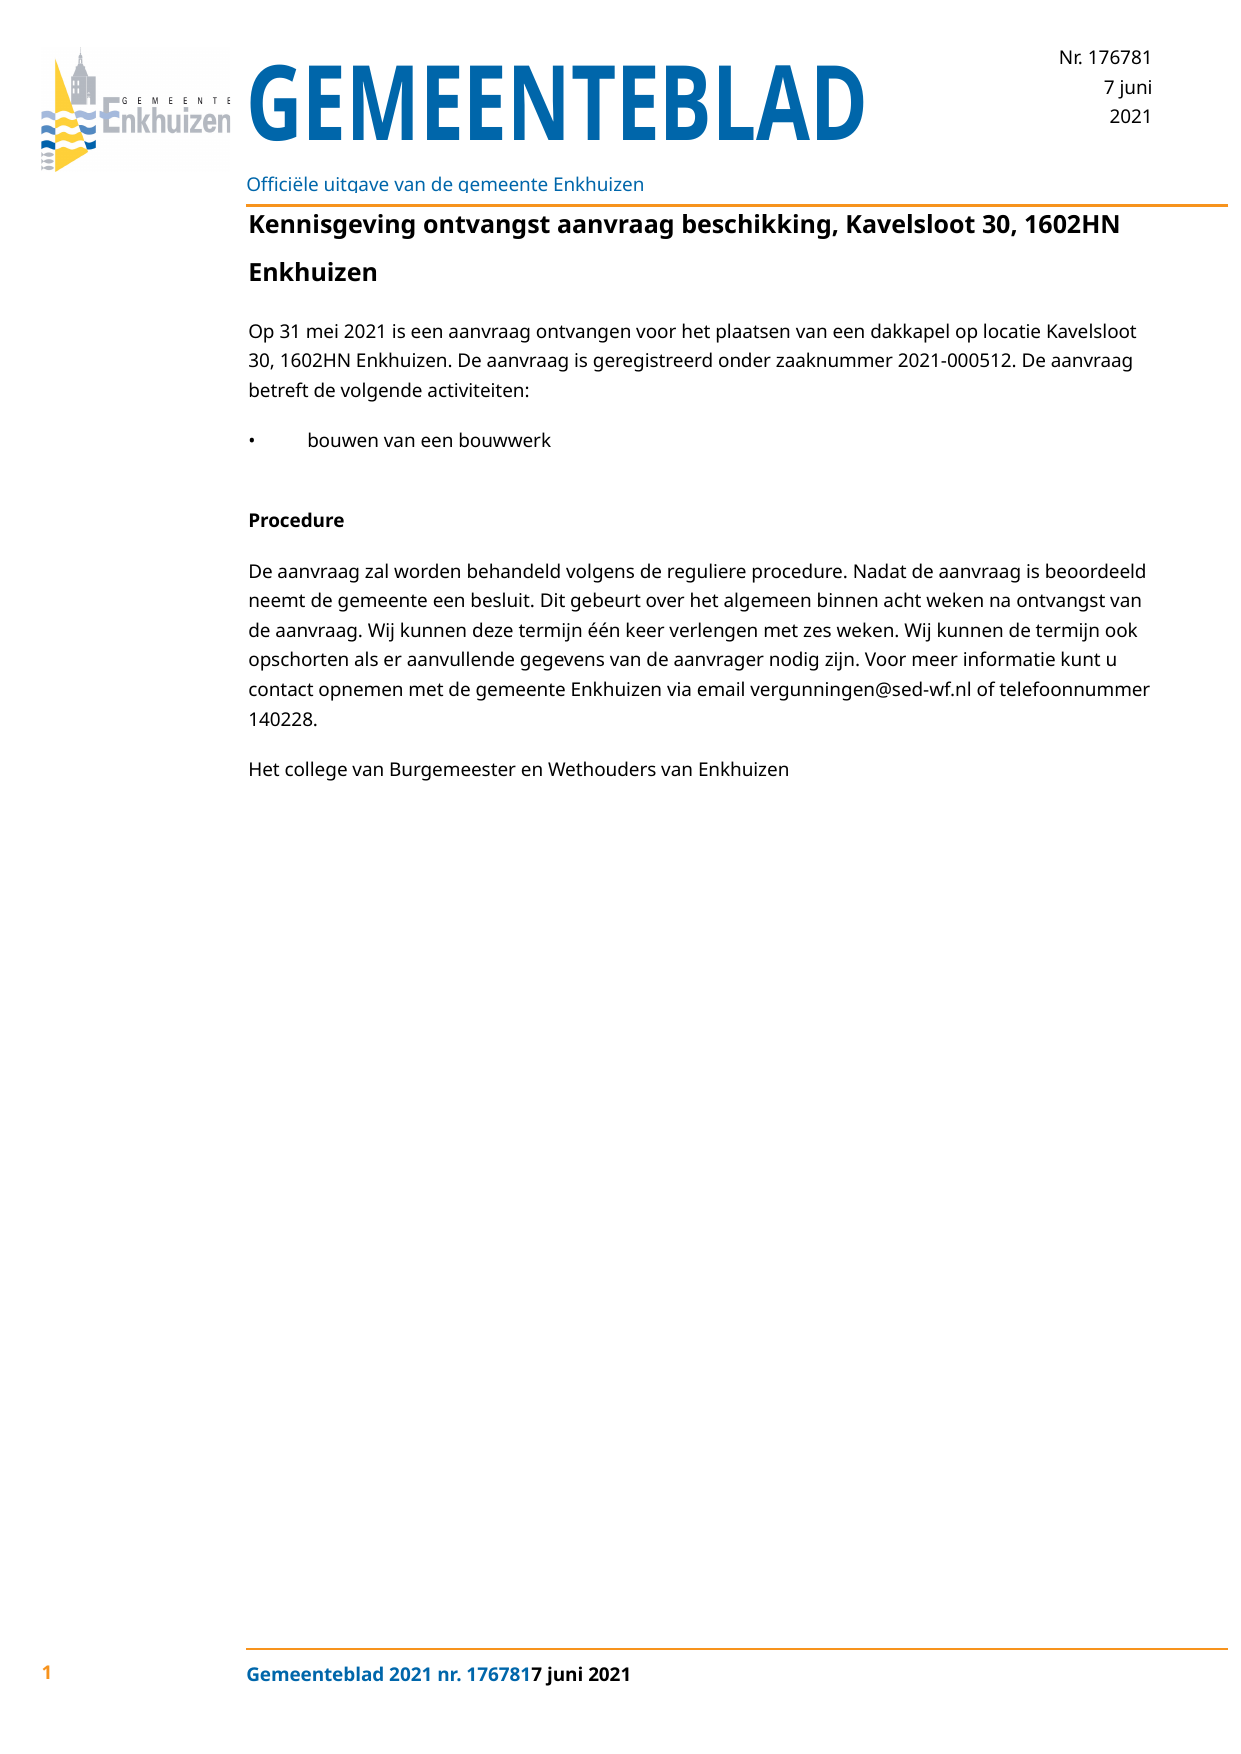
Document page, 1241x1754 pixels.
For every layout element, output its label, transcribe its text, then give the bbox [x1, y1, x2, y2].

text Het college van Burgemeester en Wethouders van Enkhuizen [248, 756, 1152, 782]
text Procedure [248, 507, 1152, 533]
list bouwen van een bouwwerk [248, 427, 1152, 453]
text De aanvraag zal worden behandeld volgens de reguliere procedure. Nadat de aanvraag is beoordeeld neemt de gemeente een besluit. Dit gebeurt over het algemeen binnen acht weken na ontvangst van de aanvraag. Wij kunnen deze termijn één keer verlengen met zes weken. Wij kunnen de termijn ook opschorten als er aanvullende gegevens van de aanvrager nodig zijn. Voor meer informatie kunt u contact opnemen met de gemeente Enkhuizen via email vergunningen@sed-wf.nl of telefoonnummer 140228. [248, 558, 1152, 732]
picture [41, 47, 231, 172]
text Kennisgeving ontvangst aanvraag beschikking, Kavelsloot 30, 1602HN Enkhuizen [248, 207, 1152, 288]
text Op 31 mei 2021 is een aanvraag ontvangen voor het plaatsen van een dakkapel op locatie Kavelsloot 30, 1602HN Enkhuizen. De aanvraag is geregistreerd onder zaaknummer 2021-000512. De aanvraag betreft de volgende activiteiten: [248, 318, 1152, 403]
